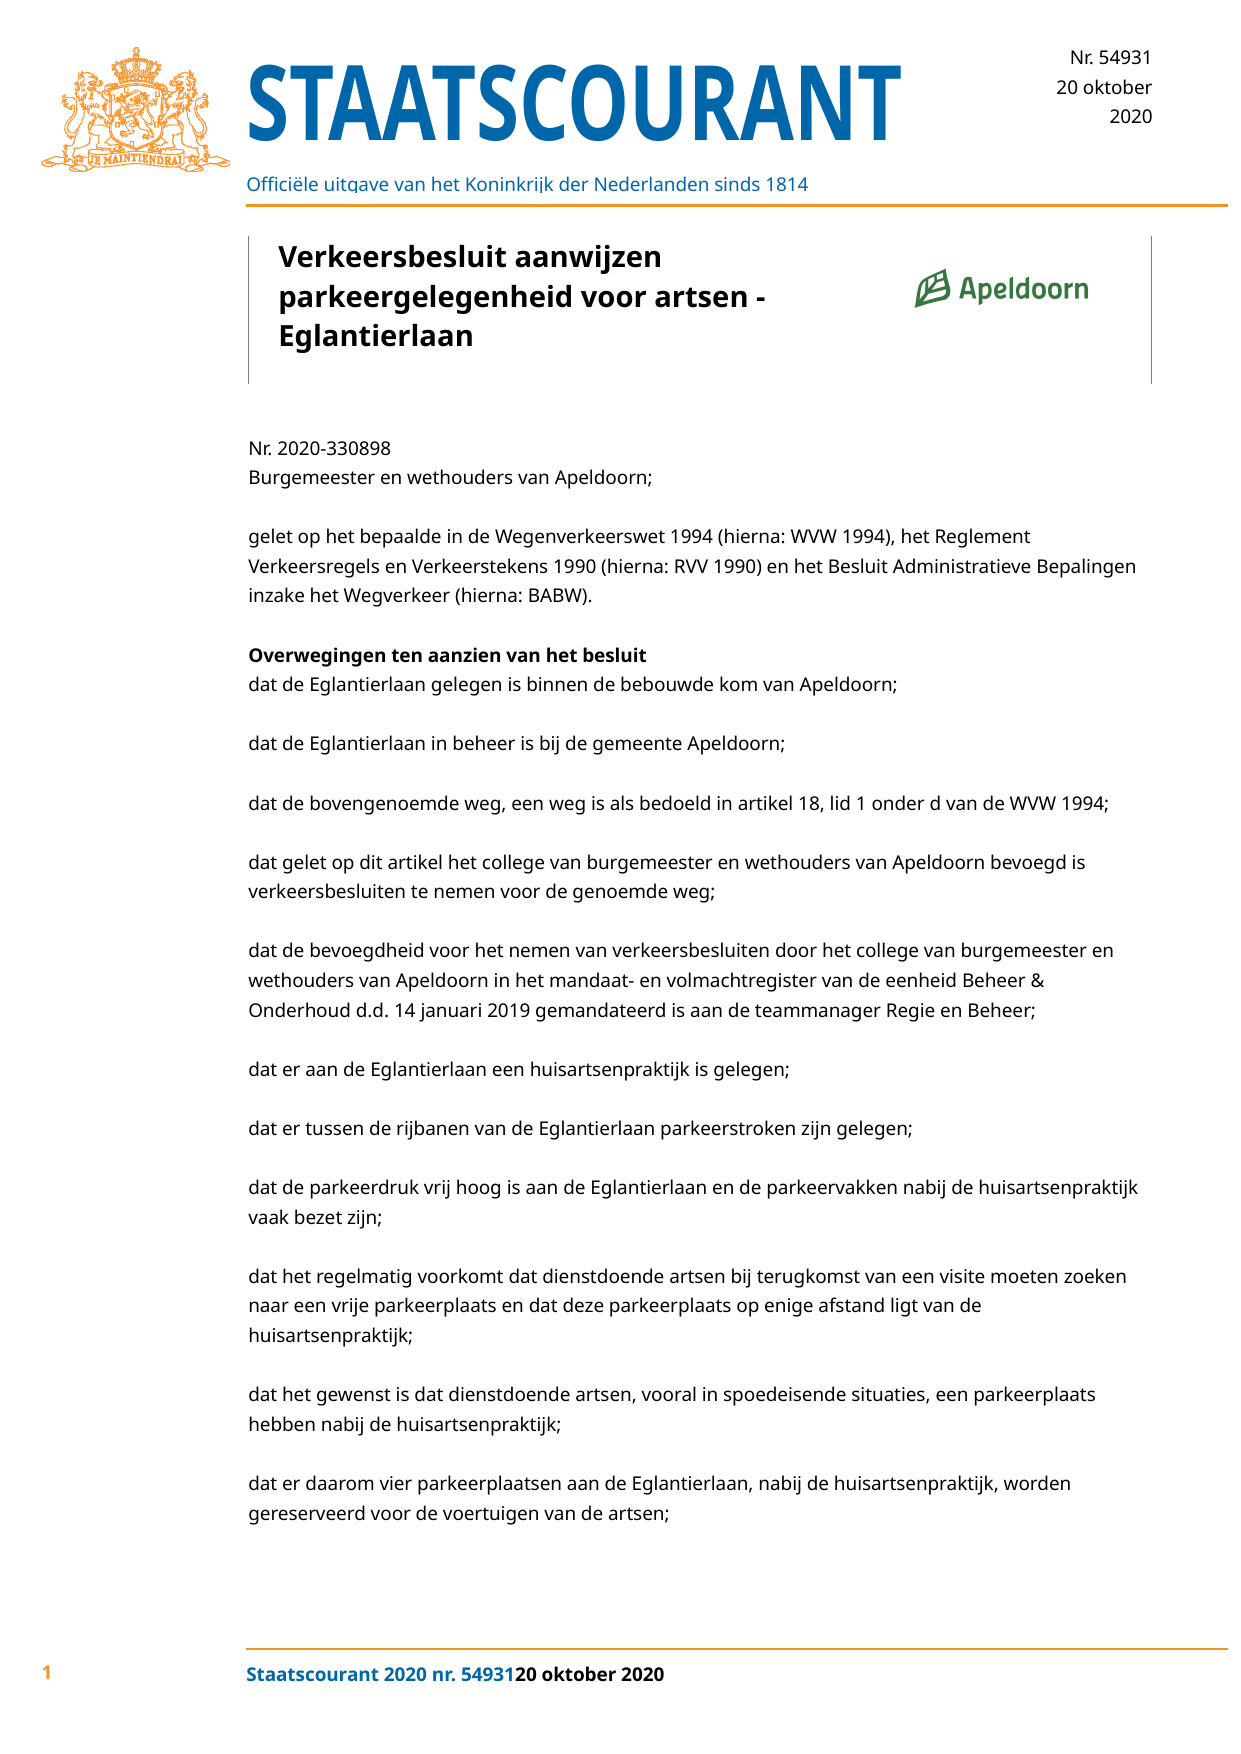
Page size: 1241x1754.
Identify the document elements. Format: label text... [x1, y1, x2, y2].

text Nr. 2020-330898 [248, 435, 1152, 460]
table_header Verkeersbesluit aanwijzen parkeergelegenheid voor artsen - Eglantierlaan [249, 236, 850, 384]
text dat de Eglantierlaan in beheer is bij de gemeente Apeldoorn; [248, 731, 1152, 756]
table_header [850, 236, 1151, 384]
text dat gelet op dit artikel het college van burgemeester en wethouders van Apeldoorn bevoegd is verkeersbesluiten te nemen voor de genoemde weg; [248, 849, 1152, 904]
picture [882, 236, 1119, 345]
text gelet op het bepaalde in de Wegenverkeerswet 1994 (hierna: WVW 1994), het Reglement Verkeersregels en Verkeerstekens 1990 (hierna: RVV 1990) en het Besluit Administratieve Bepalingen inzake het Wegverkeer (hierna: BABW). [248, 523, 1152, 608]
text dat het regelmatig voorkomt dat dienstdoende artsen bij terugkomst van een visite moeten zoeken naar een vrije parkeerplaats en dat deze parkeerplaats op enige afstand ligt van de huisartsenpraktijk; [248, 1263, 1152, 1348]
text Burgemeester en wethouders van Apeldoorn; [248, 464, 1152, 490]
text dat er aan de Eglantierlaan een huisartsenpraktijk is gelegen; [248, 1056, 1152, 1082]
picture [41, 47, 231, 172]
text dat de parkeerdruk vrij hoog is aan de Eglantierlaan en de parkeervakken nabij de huisartsenpraktijk vaak bezet zijn; [248, 1174, 1152, 1229]
text dat er tussen de rijbanen van de Eglantierlaan parkeerstroken zijn gelegen; [248, 1115, 1152, 1141]
text dat de Eglantierlaan gelegen is binnen de bebouwde kom van Apeldoorn; [248, 671, 1152, 697]
text dat de bevoegdheid voor het nemen van verkeersbesluiten door het college van burgemeester en wethouders van Apeldoorn in het mandaat- en volmachtregister van de eenheid Beheer & Onderhoud d.d. 14 januari 2019 gemandateerd is aan de teammanager Regie en Beheer; [248, 938, 1152, 1022]
text dat de bovengenoemde weg, een weg is als bedoeld in artikel 18, lid 1 onder d van de WVW 1994; [248, 790, 1152, 815]
text dat er daarom vier parkeerplaatsen aan de Eglantierlaan, nabij de huisartsenpraktijk, worden gereserveerd voor de voertuigen van de artsen; [248, 1470, 1152, 1525]
text dat het gewenst is dat dienstdoende artsen, vooral in spoedeisende situaties, een parkeerplaats hebben nabij de huisartsenpraktijk; [248, 1381, 1152, 1437]
text Overwegingen ten aanzien van het besluit [248, 642, 1152, 667]
